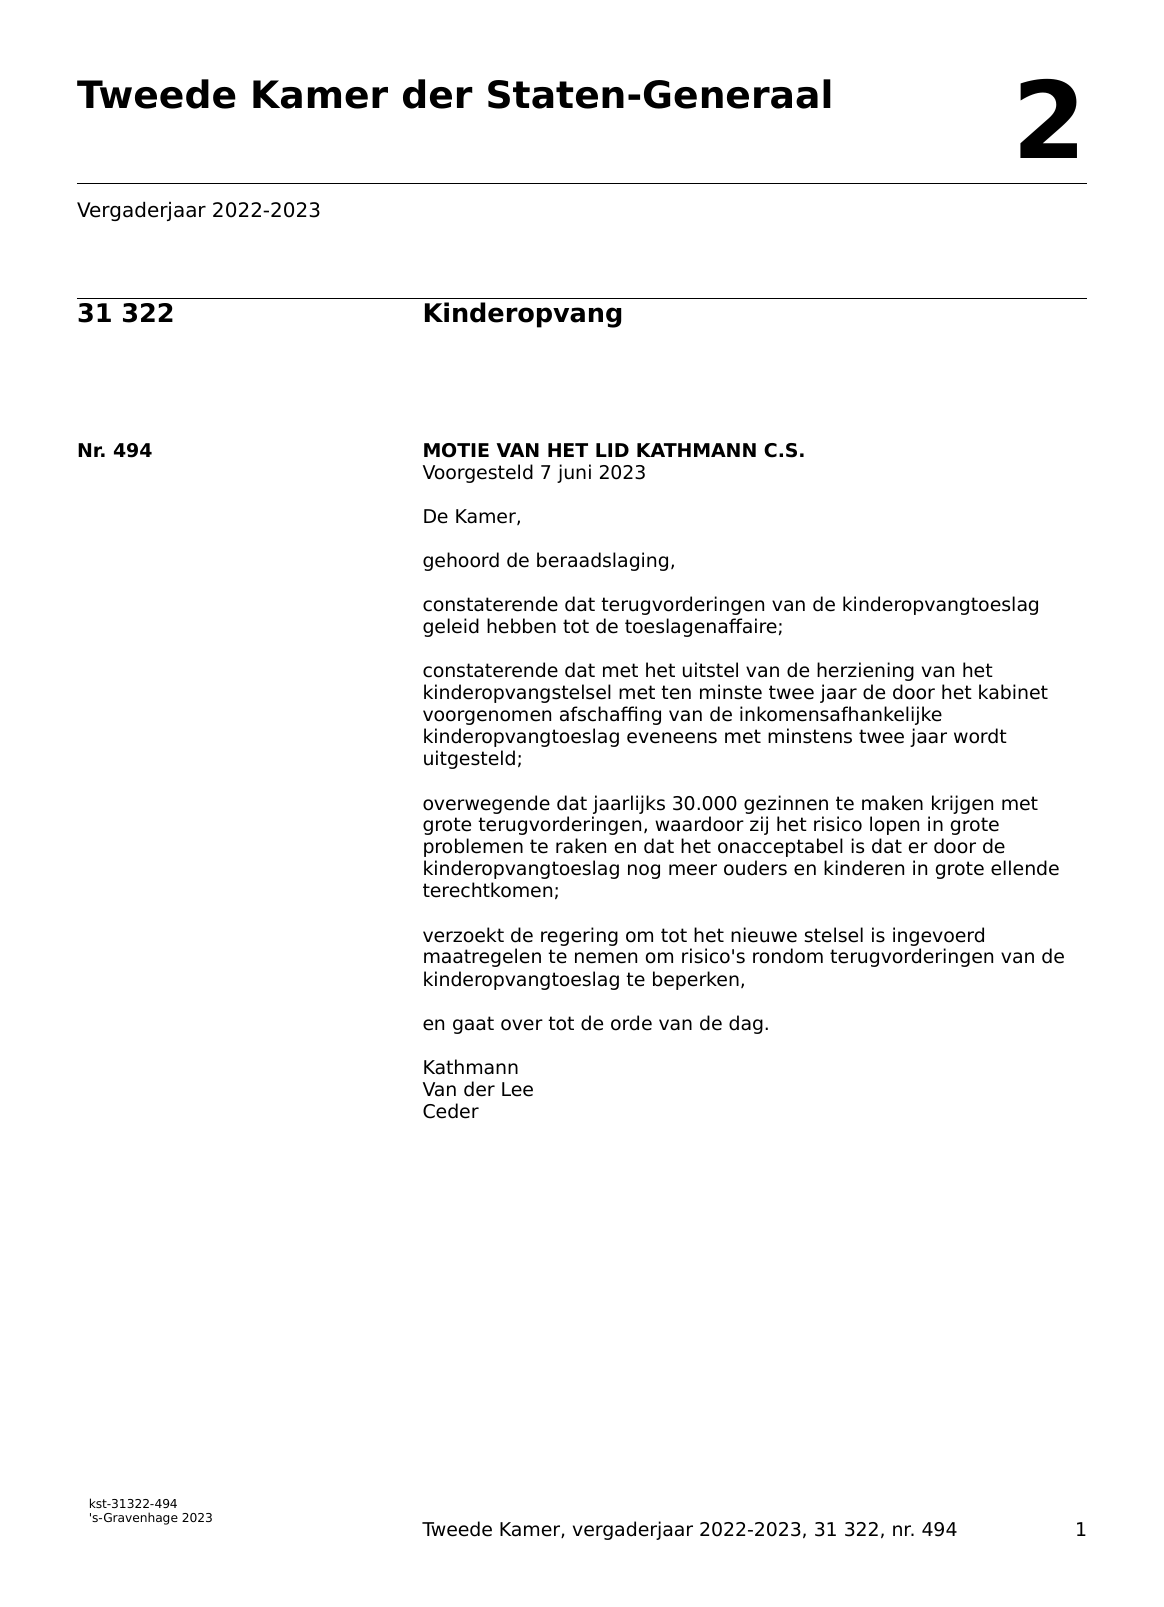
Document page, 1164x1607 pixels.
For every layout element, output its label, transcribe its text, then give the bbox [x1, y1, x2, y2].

text en gaat over tot de orde van de dag. [422, 1013, 1087, 1034]
text Kathmann [422, 1057, 1087, 1079]
table_header Tweede Kamer der Staten-Generaal [77, 59, 886, 183]
text 's-Gravenhage 2023 [88, 1511, 323, 1525]
text kst-31322-494 [88, 1497, 323, 1511]
text De Kamer, [422, 506, 1087, 528]
table_cell Vergaderjaar 2022-2023 [77, 184, 1087, 298]
text Voorgesteld 7 juni 2023 [422, 462, 1087, 484]
text verzoekt de regering om tot het nieuwe stelsel is ingevoerd maatregelen te nemen om risico's rondom terugvorderingen van de kinderopvangtoeslag te beperken, [422, 924, 1087, 990]
text constaterende dat met het uitstel van de herziening van het kinderopvangstelsel met ten minste twee jaar de door het kabinet voorgenomen afschaffing van de inkomensafhankelijke kinderopvangtoeslag eveneens met minstens twee jaar wordt uitgesteld; [422, 660, 1087, 770]
text Ceder [422, 1101, 1087, 1123]
text constaterende dat terugvorderingen van de kinderopvangtoeslag geleid hebben tot de toeslagenaffaire; [422, 594, 1087, 638]
table_header 2 [886, 59, 1087, 183]
subtitle Nr. 494 MOTIE VAN HET LID KATHMANN C.S. [77, 440, 1087, 462]
text gehoord de beraadslaging, [422, 550, 1087, 572]
text overwegende dat jaarlijks 30.000 gezinnen te maken krijgen met grote terugvorderingen, waardoor zij het risico lopen in grote problemen te raken en dat het onacceptabel is dat er door de kinderopvangtoeslag nog meer ouders en kinderen in grote ellende terechtkomen; [422, 792, 1087, 902]
subtitle 31 322 Kinderopvang [77, 299, 1087, 329]
text Van der Lee [422, 1079, 1087, 1101]
